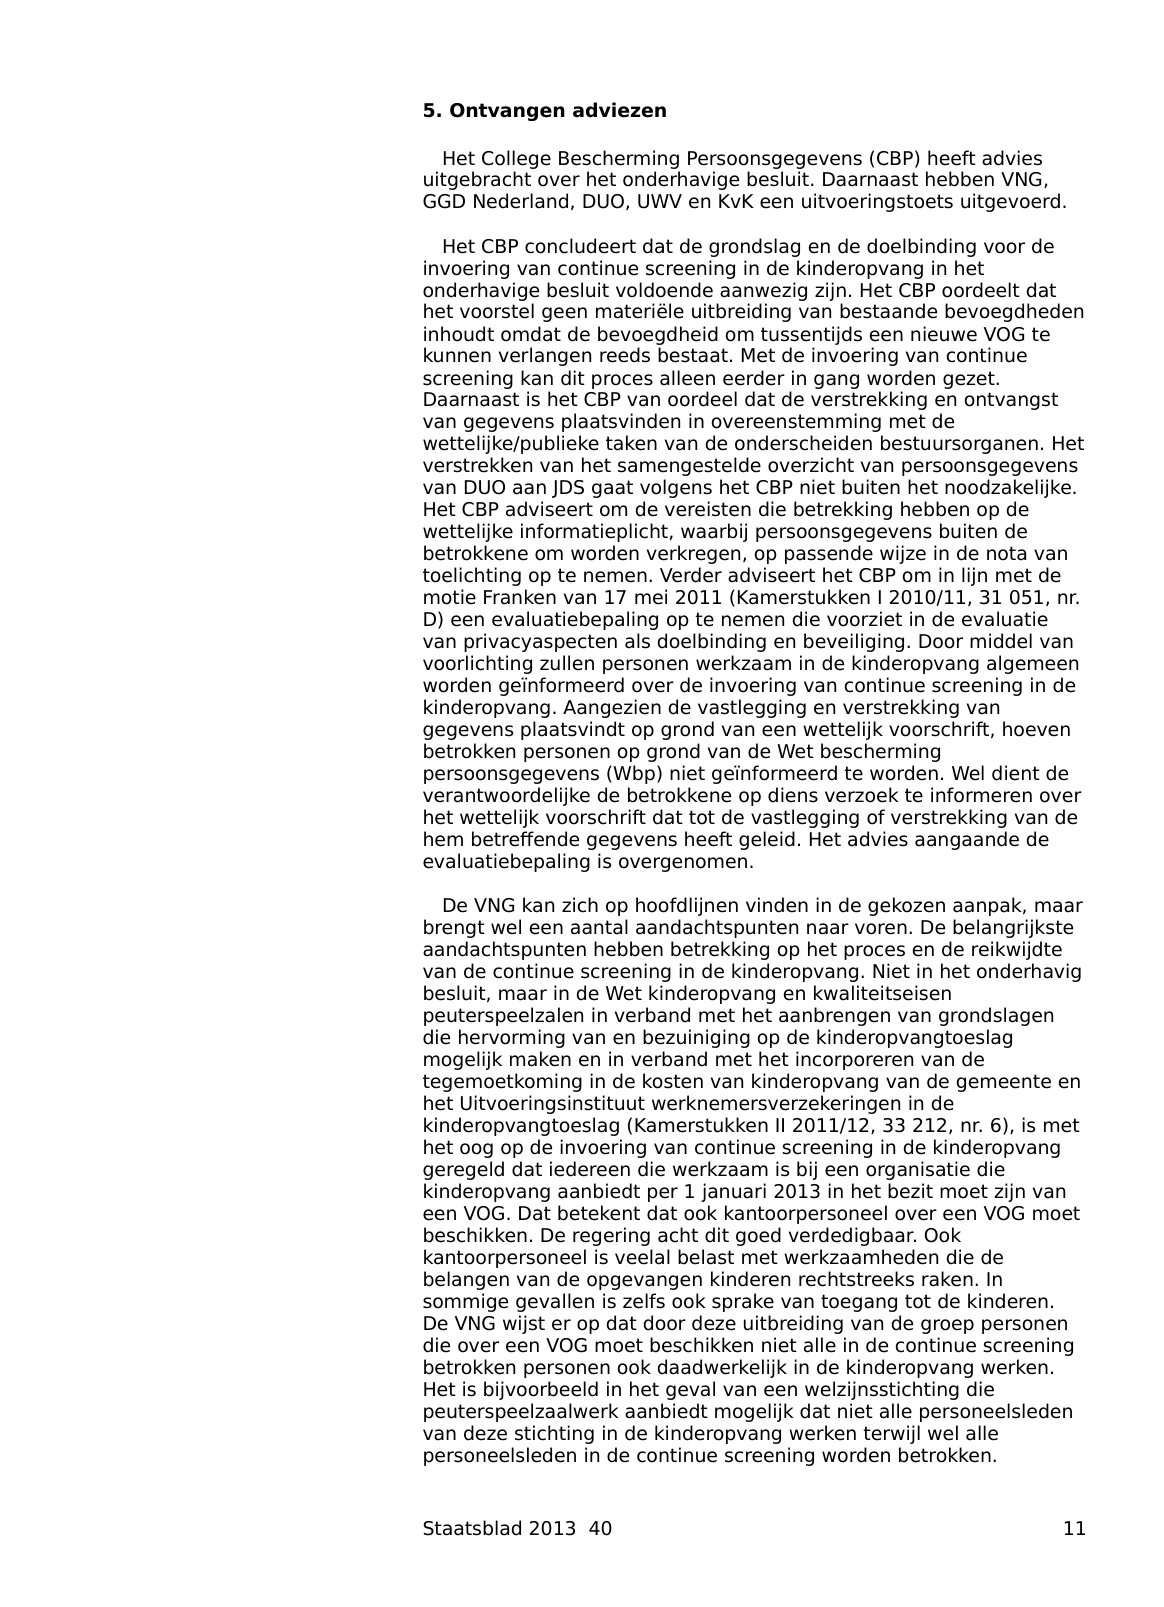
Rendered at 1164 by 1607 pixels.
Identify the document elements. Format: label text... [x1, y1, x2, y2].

text Het CBP concludeert dat de grondslag en de doelbinding voor de invoering van continue screening in de kinderopvang in het onderhavige besluit voldoende aanwezig zijn. Het CBP oordeelt dat het voorstel geen materiële uitbreiding van bestaande bevoegdheden inhoudt omdat de bevoegdheid om tussentijds een nieuwe VOG te kunnen verlangen reeds bestaat. Met de invoering van continue screening kan dit proces alleen eerder in gang worden gezet. Daarnaast is het CBP van oordeel dat de verstrekking en ontvangst van gegevens plaatsvinden in overeenstemming met de wettelijke/publieke taken van de onderscheiden bestuursorganen. Het verstrekken van het samengestelde overzicht van persoonsgegevens van DUO aan JDS gaat volgens het CBP niet buiten het noodzakelijke. Het CBP adviseert om de vereisten die betrekking hebben op de wettelijke informatieplicht, waarbij persoonsgegevens buiten de betrokkene om worden verkregen, op passende wijze in de nota van toelichting op te nemen. Verder adviseert het CBP om in lijn met de motie Franken van 17 mei 2011 (Kamerstukken I 2010/11, 31 051, nr. D) een evaluatiebepaling op te nemen die voorziet in de evaluatie van privacyaspecten als doelbinding en beveiliging. Door middel van voorlichting zullen personen werkzaam in de kinderopvang algemeen worden geïnformeerd over de invoering van continue screening in de kinderopvang. Aangezien de vastlegging en verstrekking van gegevens plaatsvindt op grond van een wettelijk voorschrift, hoeven betrokken personen op grond van de Wet bescherming persoonsgegevens (Wbp) niet geïnformeerd te worden. Wel dient de verantwoordelijke de betrokkene op diens verzoek te informeren over het wettelijk voorschrift dat tot de vastlegging of verstrekking van de hem betreffende gegevens heeft geleid. Het advies aangaande de evaluatiebepaling is overgenomen. [422, 236, 1087, 873]
subtitle 5. Ontvangen adviezen [422, 100, 1087, 122]
text Het College Bescherming Persoonsgegevens (CBP) heeft advies uitgebracht over het onderhavige besluit. Daarnaast hebben VNG, GGD Nederland, DUO, UWV en KvK een uitvoeringstoets uitgevoerd. [422, 147, 1087, 213]
text De VNG kan zich op hoofdlijnen vinden in de gekozen aanpak, maar brengt wel een aantal aandachtspunten naar voren. De belangrijkste aandachtspunten hebben betrekking op het proces en de reikwijdte van de continue screening in de kinderopvang. Niet in het onderhavig besluit, maar in de Wet kinderopvang en kwaliteitseisen peuterspeelzalen in verband met het aanbrengen van grondslagen die hervorming van en bezuiniging op de kinderopvangtoeslag mogelijk maken en in verband met het incorporeren van de tegemoetkoming in de kosten van kinderopvang van de gemeente en het Uitvoeringsinstituut werknemersverzekeringen in de kinderopvangtoeslag (Kamerstukken II 2011/12, 33 212, nr. 6), is met het oog op de invoering van continue screening in de kinderopvang geregeld dat iedereen die werkzaam is bij een organisatie die kinderopvang aanbiedt per 1 januari 2013 in het bezit moet zijn van een VOG. Dat betekent dat ook kantoorpersoneel over een VOG moet beschikken. De regering acht dit goed verdedigbaar. Ook kantoorpersoneel is veelal belast met werkzaamheden die de belangen van de opgevangen kinderen rechtstreeks raken. In sommige gevallen is zelfs ook sprake van toegang tot de kinderen. De VNG wijst er op dat door deze uitbreiding van de groep personen die over een VOG moet beschikken niet alle in de continue screening betrokken personen ook daadwerkelijk in de kinderopvang werken. Het is bijvoorbeeld in het geval van een welzijnsstichting die peuterspeelzaalwerk aanbiedt mogelijk dat niet alle personeelsleden van deze stichting in de kinderopvang werken terwijl wel alle personeelsleden in de continue screening worden betrokken. [422, 895, 1087, 1467]
